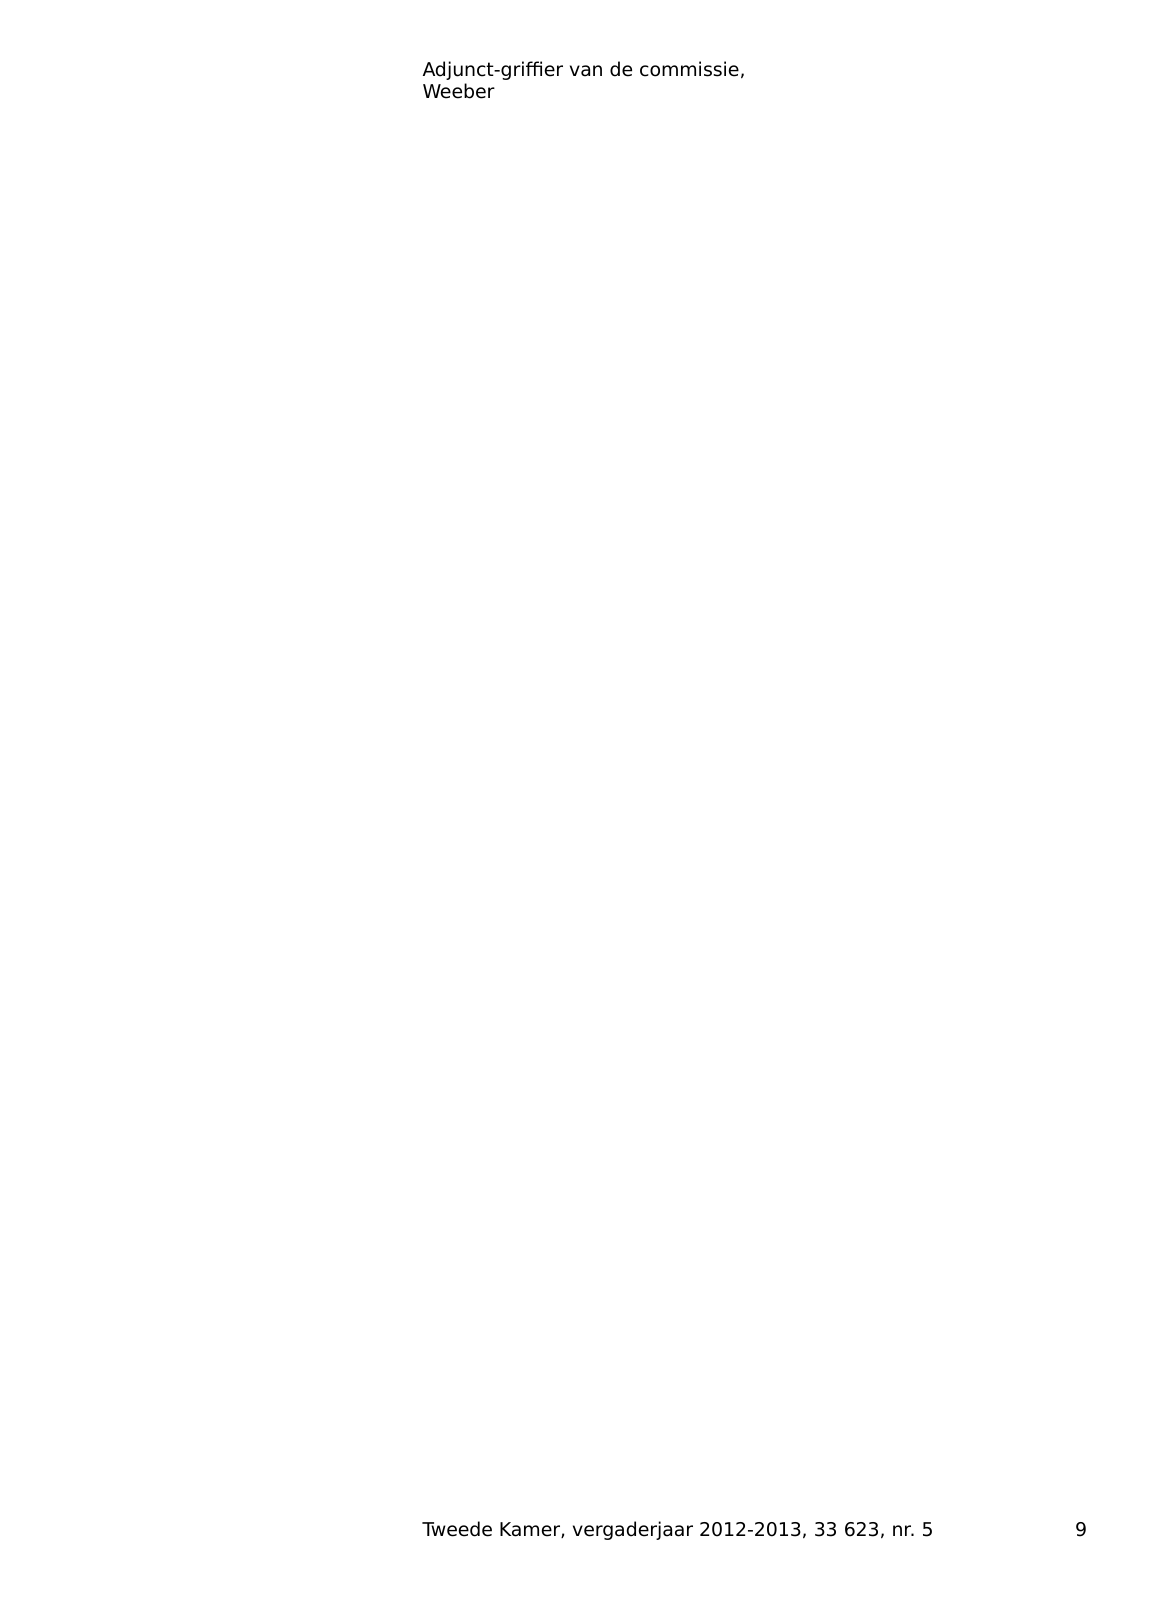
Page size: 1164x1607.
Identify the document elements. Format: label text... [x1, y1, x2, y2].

text Adjunct-griffier van de commissie, Weeber [422, 59, 1087, 103]
